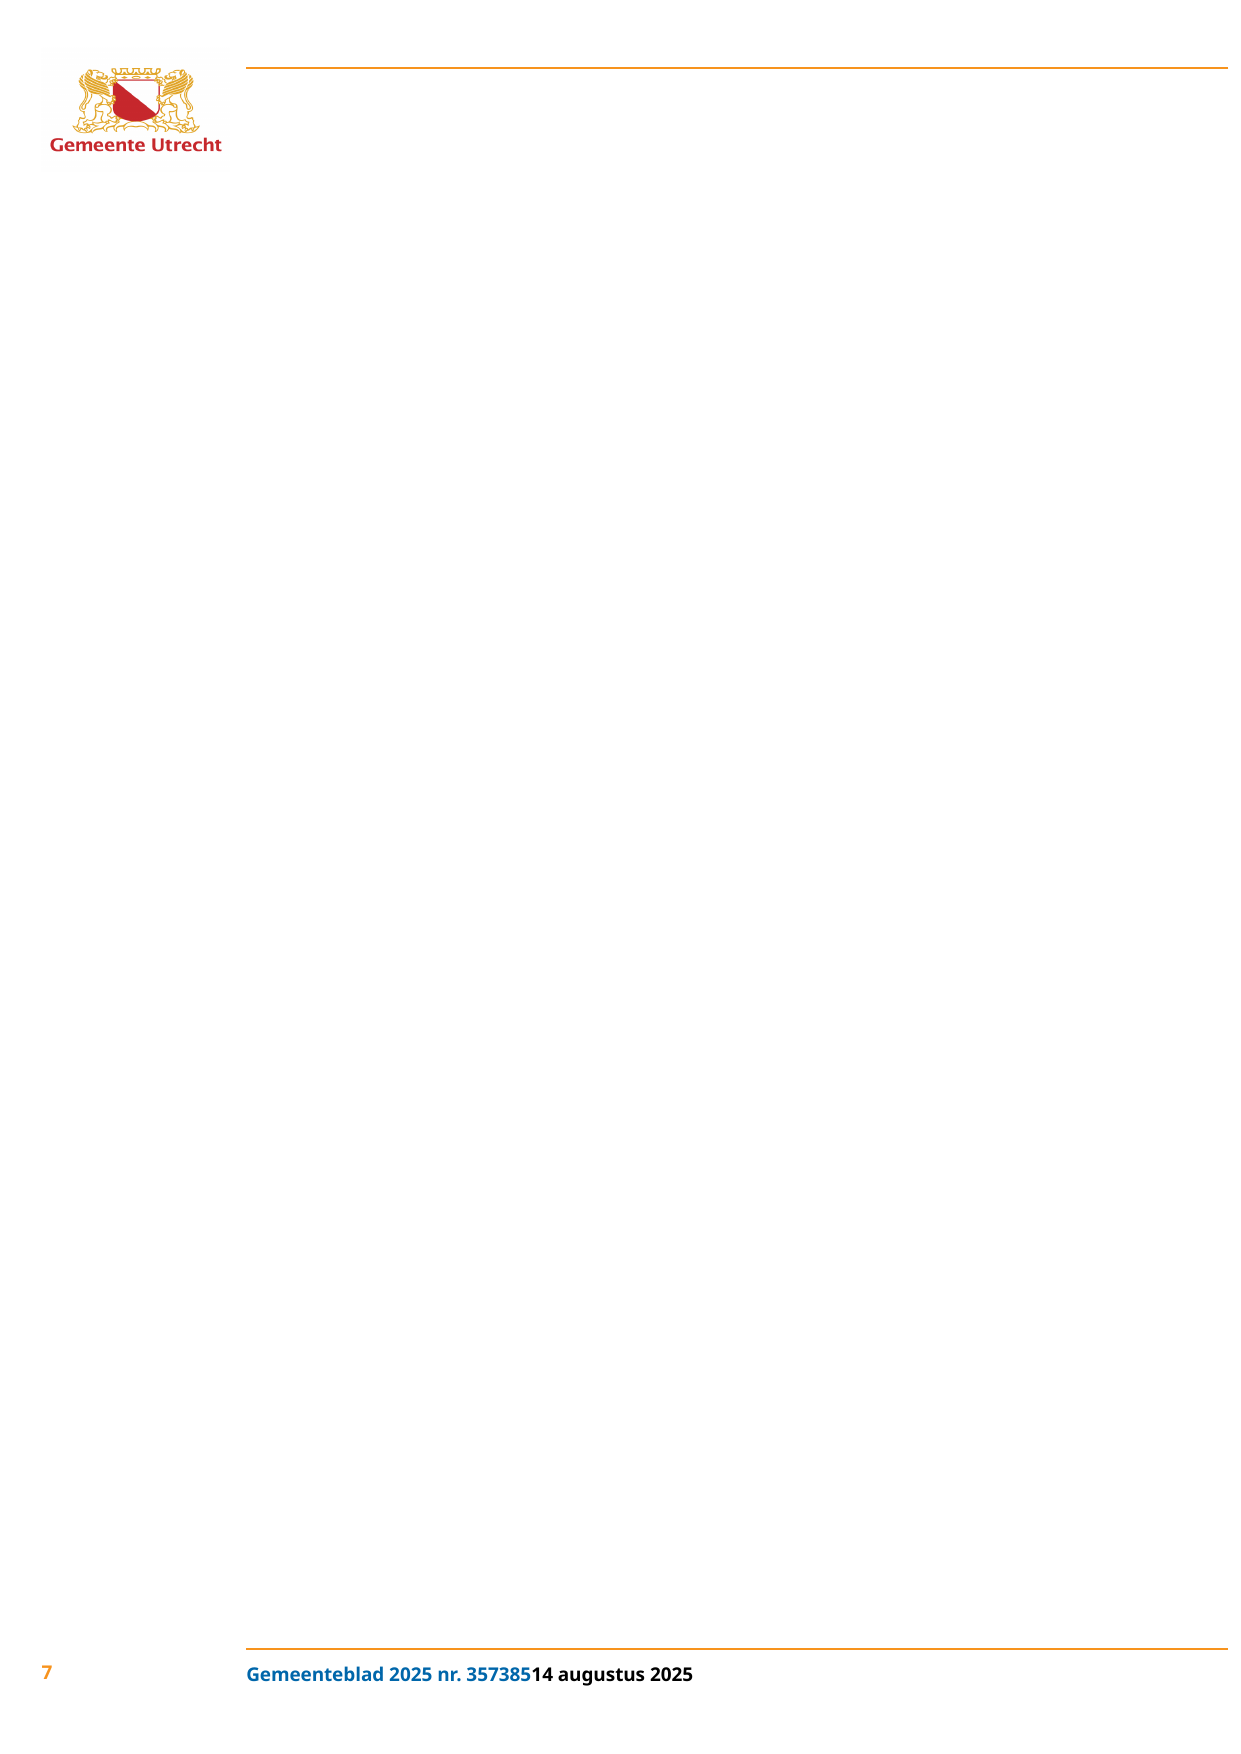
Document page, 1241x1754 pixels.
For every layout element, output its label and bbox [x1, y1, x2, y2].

picture [41, 47, 231, 172]
